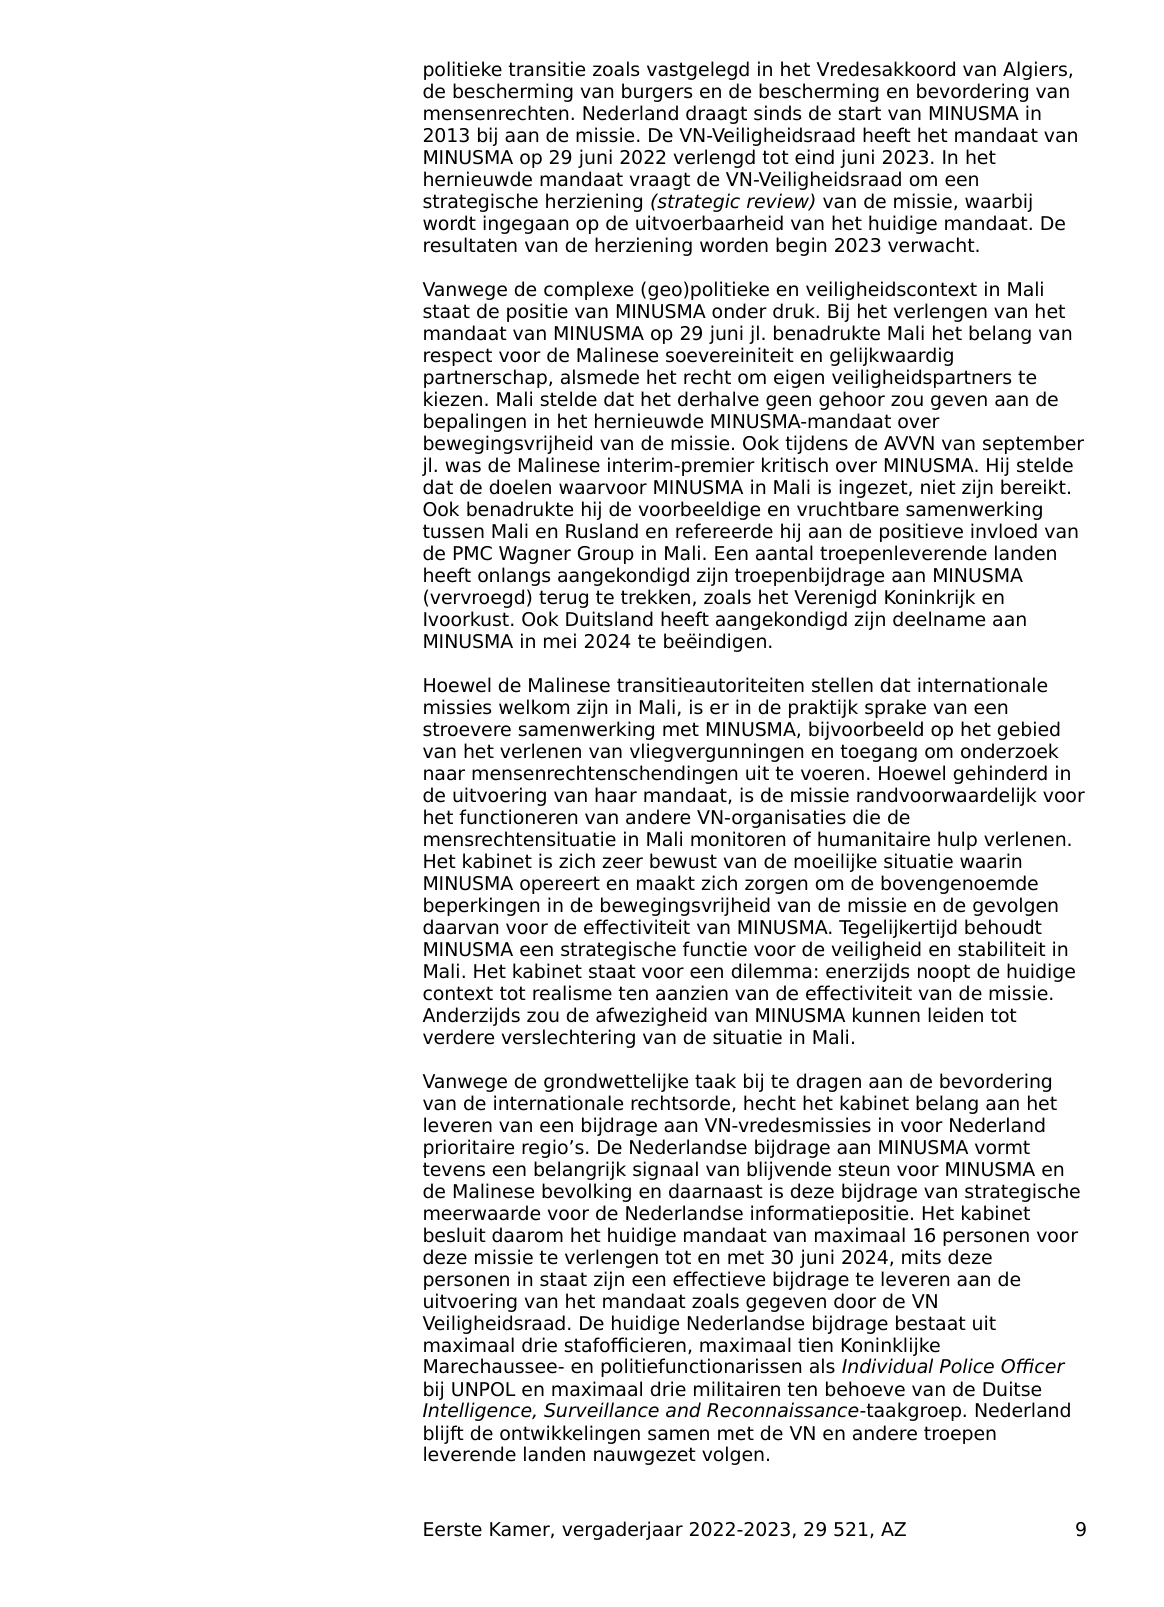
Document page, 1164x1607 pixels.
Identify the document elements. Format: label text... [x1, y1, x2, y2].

text Vanwege de complexe (geo)politieke en veiligheidscontext in Mali staat de positie van MINUSMA onder druk. Bij het verlengen van het mandaat van MINUSMA op 29 juni jl. benadrukte Mali het belang van respect voor de Malinese soevereiniteit en gelijkwaardig partnerschap, alsmede het recht om eigen veiligheidspartners te kiezen. Mali stelde dat het derhalve geen gehoor zou geven aan de bepalingen in het hernieuwde MINUSMA-mandaat over bewegingsvrijheid van de missie. Ook tijdens de AVVN van september jl. was de Malinese interim-premier kritisch over MINUSMA. Hij stelde dat de doelen waarvoor MINUSMA in Mali is ingezet, niet zijn bereikt. Ook benadrukte hij de voorbeeldige en vruchtbare samenwerking tussen Mali en Rusland en refereerde hij aan de positieve invloed van de PMC Wagner Group in Mali. Een aantal troepenleverende landen heeft onlangs aangekondigd zijn troepenbijdrage aan MINUSMA (vervroegd) terug te trekken, zoals het Verenigd Koninkrijk en Ivoorkust. Ook Duitsland heeft aangekondigd zijn deelname aan MINUSMA in mei 2024 te beëindigen. [422, 279, 1087, 653]
text Vanwege de grondwettelijke taak bij te dragen aan de bevordering van de internationale rechtsorde, hecht het kabinet belang aan het leveren van een bijdrage aan VN-vredesmissies in voor Nederland prioritaire regio’s. De Nederlandse bijdrage aan MINUSMA vormt tevens een belangrijk signaal van blijvende steun voor MINUSMA en de Malinese bevolking en daarnaast is deze bijdrage van strategische meerwaarde voor de Nederlandse informatiepositie. Het kabinet besluit daarom het huidige mandaat van maximaal 16 personen voor deze missie te verlengen tot en met 30 juni 2024, mits deze personen in staat zijn een effectieve bijdrage te leveren aan de uitvoering van het mandaat zoals gegeven door de VN Veiligheidsraad. De huidige Nederlandse bijdrage bestaat uit maximaal drie stafofficieren, maximaal tien Koninklijke Marechaussee- en politiefunctionarissen als Individual Police Officer bij UNPOL en maximaal drie militairen ten behoeve van de Duitse Intelligence, Surveillance and Reconnaissance-taakgroep. Nederland blijft de ontwikkelingen samen met de VN en andere troepen leverende landen nauwgezet volgen. [422, 1071, 1087, 1466]
text politieke transitie zoals vastgelegd in het Vredesakkoord van Algiers, de bescherming van burgers en de bescherming en bevordering van mensenrechten. Nederland draagt sinds de start van MINUSMA in 2013 bij aan de missie. De VN-Veiligheidsraad heeft het mandaat van MINUSMA op 29 juni 2022 verlengd tot eind juni 2023. In het hernieuwde mandaat vraagt de VN-Veiligheidsraad om een strategische herziening (strategic review) van de missie, waarbij wordt ingegaan op de uitvoerbaarheid van het huidige mandaat. De resultaten van de herziening worden begin 2023 verwacht. [422, 59, 1087, 257]
text Het kabinet is zich zeer bewust van de moeilijke situatie waarin MINUSMA opereert en maakt zich zorgen om de bovengenoemde beperkingen in de bewegingsvrijheid van de missie en de gevolgen daarvan voor de effectiviteit van MINUSMA. Tegelijkertijd behoudt MINUSMA een strategische functie voor de veiligheid en stabiliteit in Mali. Het kabinet staat voor een dilemma: enerzijds noopt de huidige context tot realisme ten aanzien van de effectiviteit van de missie. Anderzijds zou de afwezigheid van MINUSMA kunnen leiden tot verdere verslechtering van de situatie in Mali. [422, 851, 1087, 1048]
text Hoewel de Malinese transitieautoriteiten stellen dat internationale missies welkom zijn in Mali, is er in de praktijk sprake van een stroevere samenwerking met MINUSMA, bijvoorbeeld op het gebied van het verlenen van vliegvergunningen en toegang om onderzoek naar mensenrechtenschendingen uit te voeren. Hoewel gehinderd in de uitvoering van haar mandaat, is de missie randvoorwaardelijk voor het functioneren van andere VN-organisaties die de mensrechtensituatie in Mali monitoren of humanitaire hulp verlenen. [422, 675, 1087, 851]
